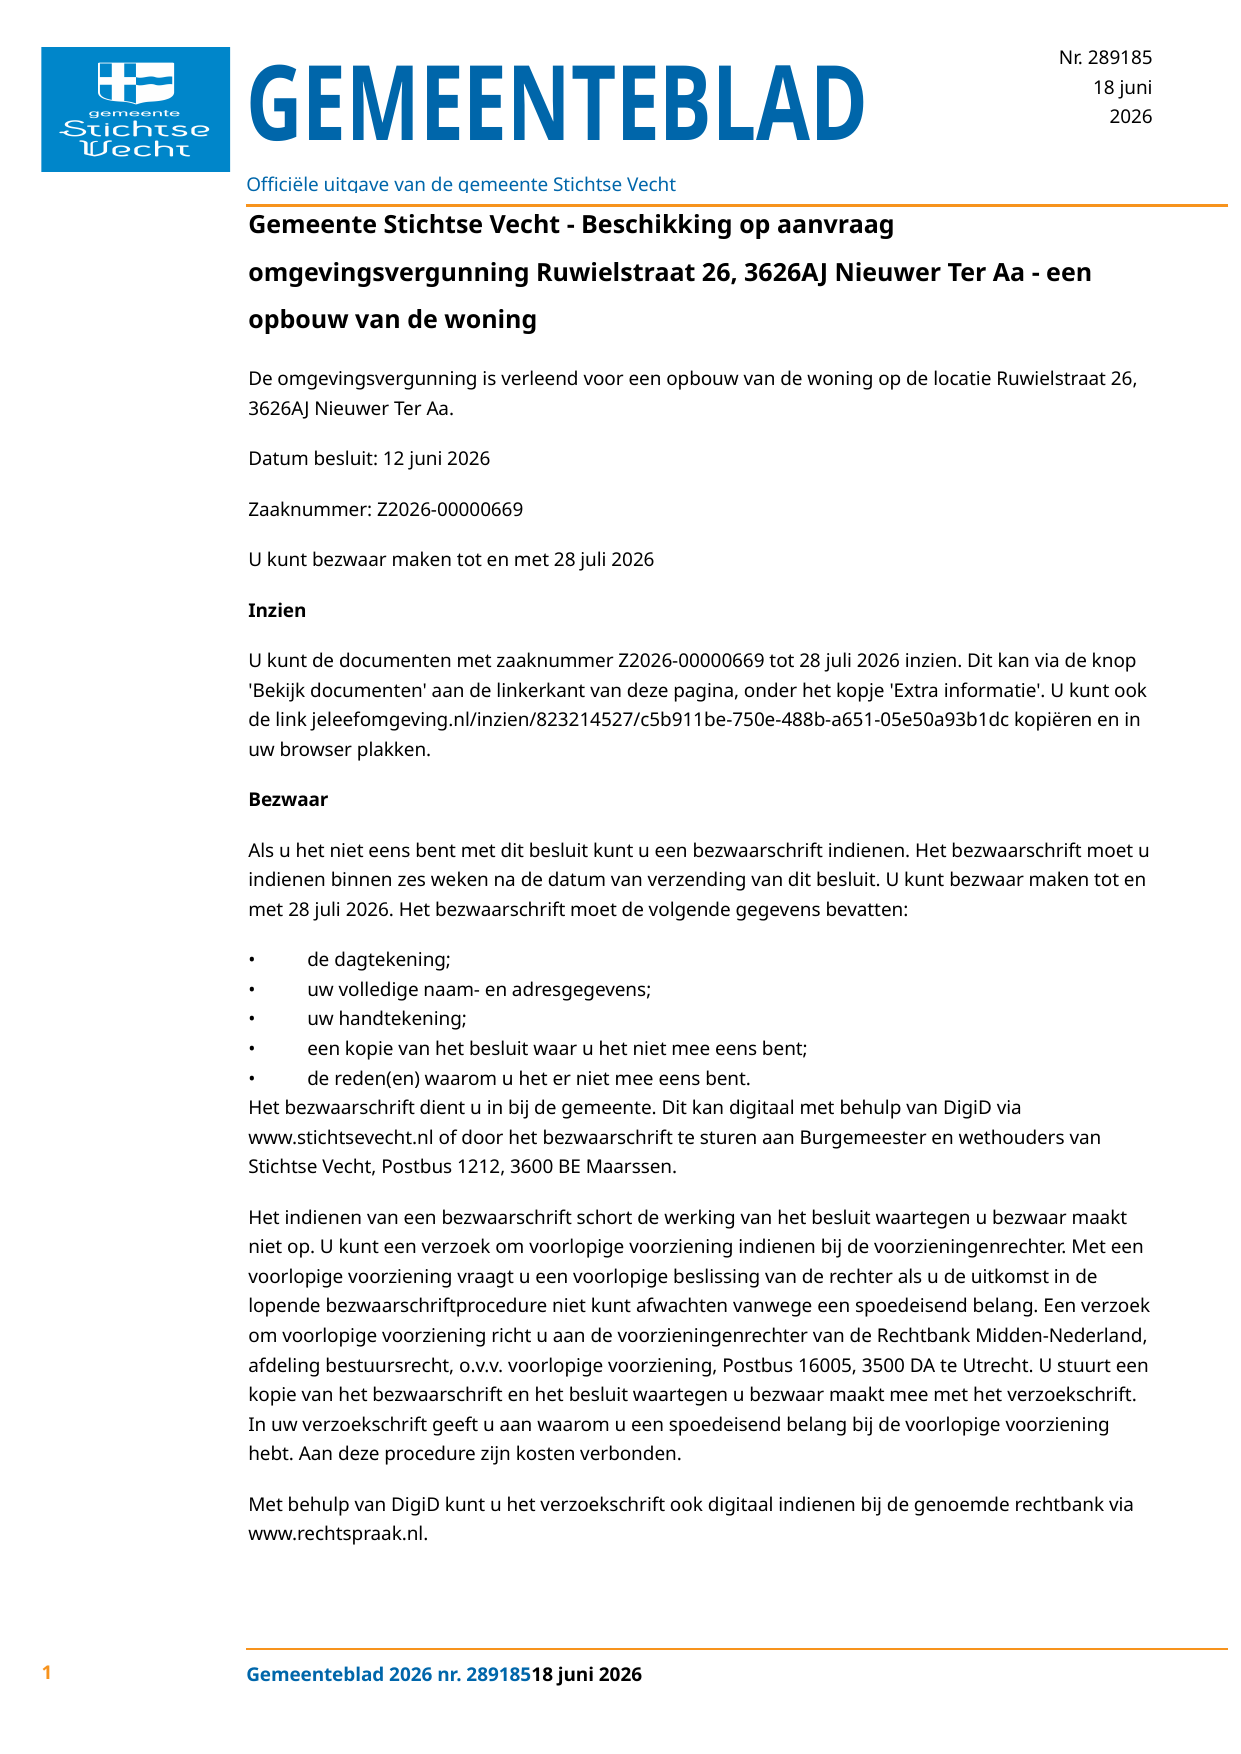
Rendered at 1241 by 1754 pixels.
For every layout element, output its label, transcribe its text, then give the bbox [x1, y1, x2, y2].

list de reden(en) waarom u het er niet mee eens bent. [248, 1065, 1152, 1090]
list de dagtekening; [248, 946, 1152, 972]
text Bezwaar [248, 786, 1152, 812]
text De omgevingsvergunning is verleend voor een opbouw van de woning op de locatie Ruwielstraat 26, 3626AJ Nieuwer Ter Aa. [248, 366, 1152, 421]
text Gemeente Stichtse Vecht - Beschikking op aanvraag omgevingsvergunning Ruwielstraat 26, 3626AJ Nieuwer Ter Aa - een opbouw van de woning [248, 207, 1152, 336]
list uw volledige naam- en adresgegevens; [248, 976, 1152, 1002]
text U kunt de documenten met zaaknummer Z2026-00000669 tot 28 juli 2026 inzien. Dit kan via de knop 'Bekijk documenten' aan de linkerkant van deze pagina, onder het kopje 'Extra informatie'. U kunt ook de link jeleefomgeving.nl/inzien/823214527/c5b911be-750e-488b-a651-05e50a93b1dc kopiëren en in uw browser plakken. [248, 647, 1152, 762]
text Datum besluit: 12 juni 2026 [248, 446, 1152, 471]
text Het indienen van een bezwaarschrift schort de werking van het besluit waartegen u bezwaar maakt niet op. U kunt een verzoek om voorlopige voorziening indienen bij de voorzieningenrechter. Met een voorlopige voorziening vraagt u een voorlopige beslissing van de rechter als u de uitkomst in de lopende bezwaarschriftprocedure niet kunt afwachten vanwege een spoedeisend belang. Een verzoek om voorlopige voorziening richt u aan de voorzieningenrechter van de Rechtbank Midden-Nederland, afdeling bestuursrecht, o.v.v. voorlopige voorziening, Postbus 16005, 3500 DA te Utrecht. U stuurt een kopie van het bezwaarschrift en het besluit waartegen u bezwaar maakt mee met het verzoekschrift. In uw verzoekschrift geeft u aan waarom u een spoedeisend belang bij de voorlopige voorziening hebt. Aan deze procedure zijn kosten verbonden. [248, 1204, 1152, 1466]
picture [99, 63, 135, 101]
text Inzien [248, 597, 1152, 622]
text Als u het niet eens bent met dit besluit kunt u een bezwaarschrift indienen. Het bezwaarschrift moet u indienen binnen zes weken na de datum van verzending van dit besluit. U kunt bezwaar maken tot en met 28 juli 2026. Het bezwaarschrift moet de volgende gegevens bevatten: [248, 837, 1152, 922]
text Met behulp van DigiD kunt u het verzoekschrift ook digitaal indienen bij de genoemde rechtbank via www.rechtspraak.nl. [248, 1491, 1152, 1546]
list uw handtekening; [248, 1006, 1152, 1031]
text Het bezwaarschrift dient u in bij de gemeente. Dit kan digitaal met behulp van DigiD via www.stichtsevecht.nl of door het bezwaarschrift te sturen aan Burgemeester en wethouders van Stichtse Vecht, Postbus 1212, 3600 BE Maarssen. [248, 1094, 1152, 1179]
text Zaaknummer: Z2026-00000669 [248, 496, 1152, 522]
picture [137, 63, 174, 103]
text U kunt bezwaar maken tot en met 28 juli 2026 [248, 546, 1152, 572]
list een kopie van het besluit waar u het niet mee eens bent; [248, 1035, 1152, 1061]
